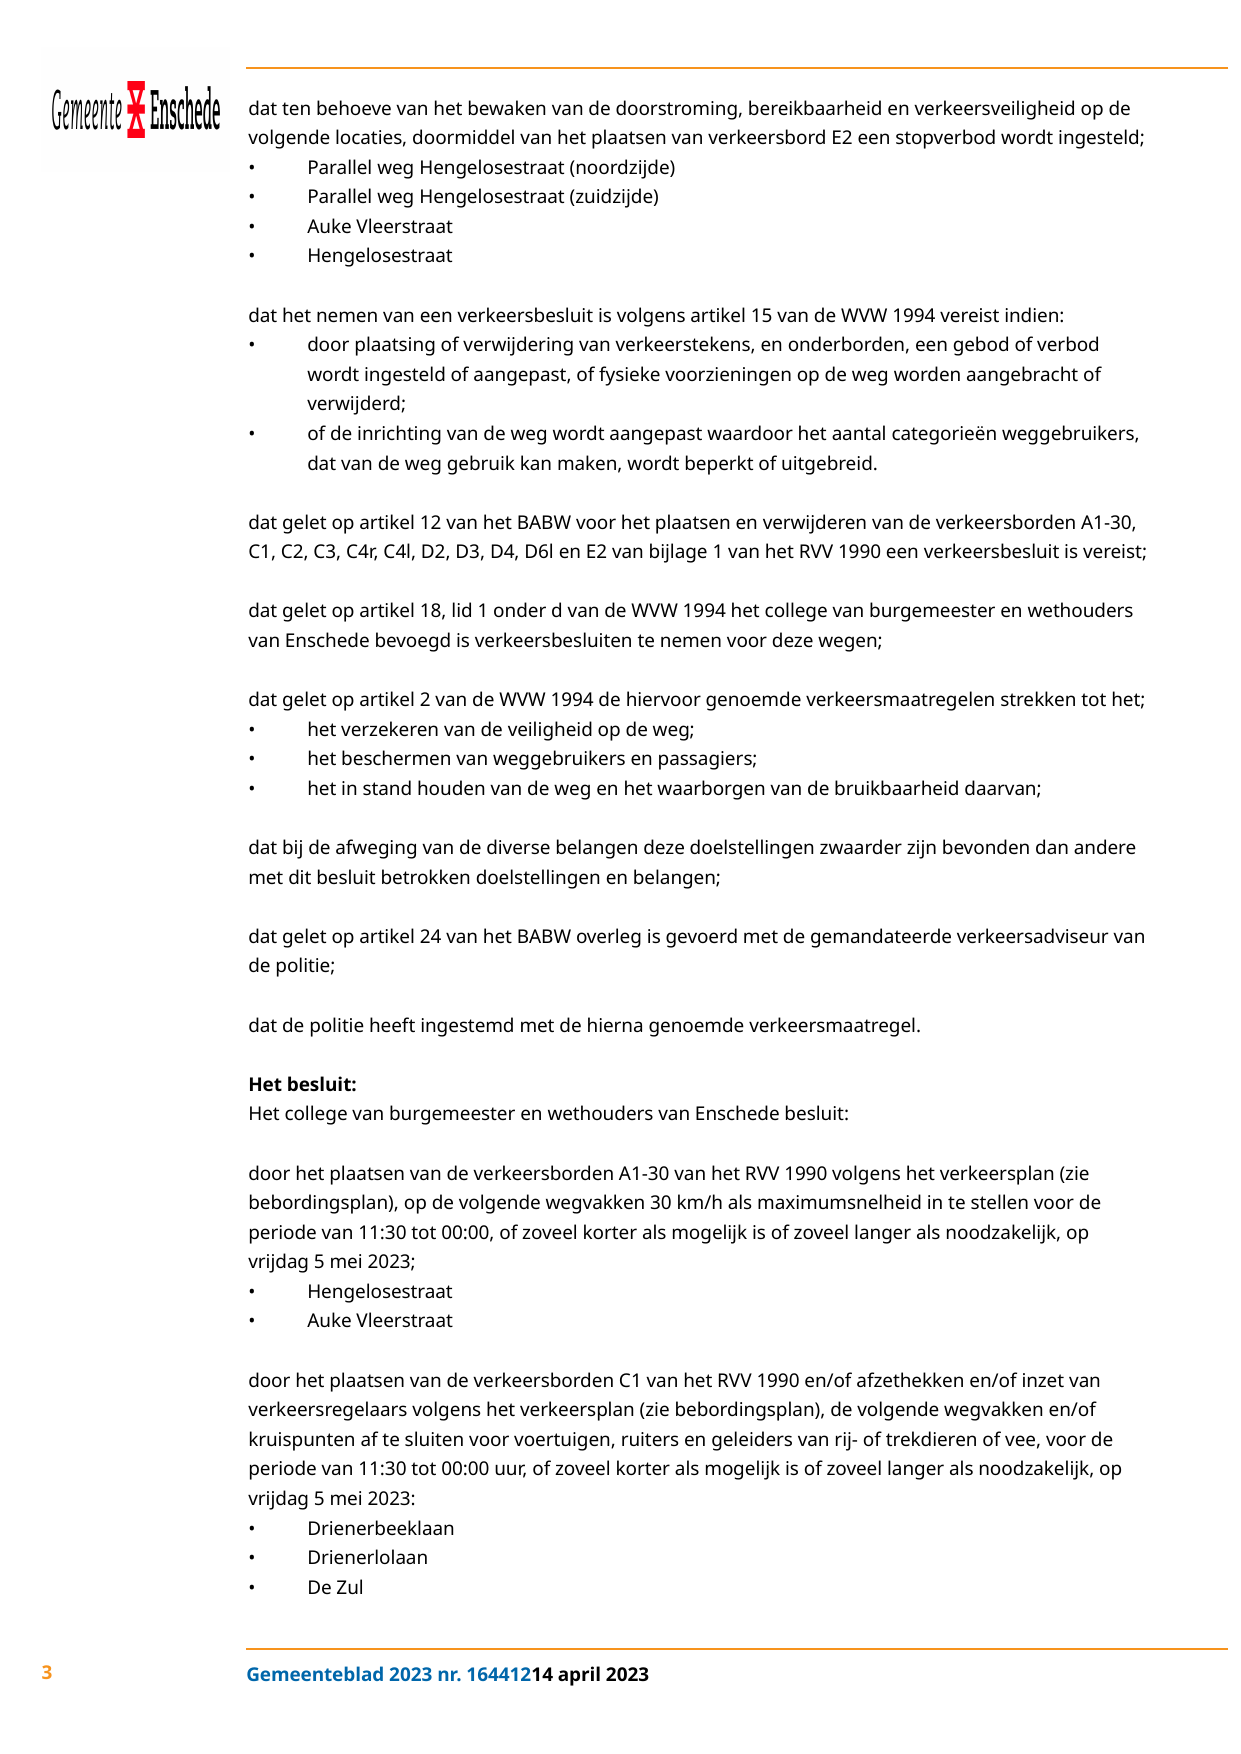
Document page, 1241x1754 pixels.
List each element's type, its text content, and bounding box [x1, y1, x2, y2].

list het in stand houden van de weg en het waarborgen van de bruikbaarheid daarvan; [248, 775, 1152, 801]
list Hengelosestraat [248, 243, 1152, 268]
list Parallel weg Hengelosestraat (zuidzijde) [248, 183, 1152, 209]
text door het plaatsen van de verkeersborden C1 van het RVV 1990 en/of afzethekken en/of inzet van verkeersregelaars volgens het verkeersplan (zie bebordingsplan), de volgende wegvakken en/of kruispunten af te sluiten voor voertuigen, ruiters en geleiders van rij- of trekdieren of vee, voor de periode van 11:30 tot 00:00 uur, of zoveel korter als mogelijk is of zoveel langer als noodzakelijk, op vrijdag 5 mei 2023: [248, 1367, 1152, 1511]
text dat bij de afweging van de diverse belangen deze doelstellingen zwaarder zijn bevonden dan andere met dit besluit betrokken doelstellingen en belangen; [248, 834, 1152, 890]
text dat gelet op artikel 18, lid 1 onder d van de WVW 1994 het college van burgemeester en wethouders van Enschede bevoegd is verkeersbesluiten te nemen voor deze wegen; [248, 598, 1152, 653]
text dat het nemen van een verkeersbesluit is volgens artikel 15 van de WVW 1994 vereist indien: [248, 302, 1152, 328]
list het beschermen van weggebruikers en passagiers; [248, 746, 1152, 771]
list Drienerlolaan [248, 1544, 1152, 1570]
text dat gelet op artikel 12 van het BABW voor het plaatsen en verwijderen van de verkeersborden A1-30, C1, C2, C3, C4r, C4l, D2, D3, D4, D6l en E2 van bijlage 1 van het RVV 1990 een verkeersbesluit is vereist; [248, 509, 1152, 564]
text dat ten behoeve van het bewaken van de doorstroming, bereikbaarheid en verkeersveiligheid op de volgende locaties, doormiddel van het plaatsen van verkeersbord E2 een stopverbod wordt ingesteld; [248, 95, 1152, 150]
list het verzekeren van de veiligheid op de weg; [248, 716, 1152, 742]
list Drienerbeeklaan [248, 1515, 1152, 1541]
text Het college van burgemeester en wethouders van Enschede besluit: [248, 1101, 1152, 1126]
list of de inrichting van de weg wordt aangepast waardoor het aantal categorieën weggebruikers, dat van de weg gebruik kan maken, wordt beperkt of uitgebreid. [248, 420, 1152, 476]
list Auke Vleerstraat [248, 213, 1152, 239]
list De Zul [248, 1574, 1152, 1600]
list Parallel weg Hengelosestraat (noordzijde) [248, 154, 1152, 180]
text dat de politie heeft ingestemd met de hierna genoemde verkeersmaatregel. [248, 1012, 1152, 1038]
list door plaatsing of verwijdering van verkeerstekens, en onderborden, een gebod of verbod wordt ingesteld of aangepast, of fysieke voorzieningen op de weg worden aangebracht of verwijderd; [248, 331, 1152, 416]
text Het besluit: [248, 1071, 1152, 1097]
text dat gelet op artikel 24 van het BABW overleg is gevoerd met de gemandateerde verkeersadviseur van de politie; [248, 923, 1152, 978]
picture [41, 47, 231, 172]
text dat gelet op artikel 2 van de WVW 1994 de hiervoor genoemde verkeersmaatregelen strekken tot het; [248, 686, 1152, 712]
text door het plaatsen van de verkeersborden A1-30 van het RVV 1990 volgens het verkeersplan (zie bebordingsplan), op de volgende wegvakken 30 km/h als maximumsnelheid in te stellen voor de periode van 11:30 tot 00:00, of zoveel korter als mogelijk is of zoveel langer als noodzakelijk, op vrijdag 5 mei 2023; [248, 1160, 1152, 1274]
list Hengelosestraat [248, 1278, 1152, 1304]
list Auke Vleerstraat [248, 1308, 1152, 1333]
